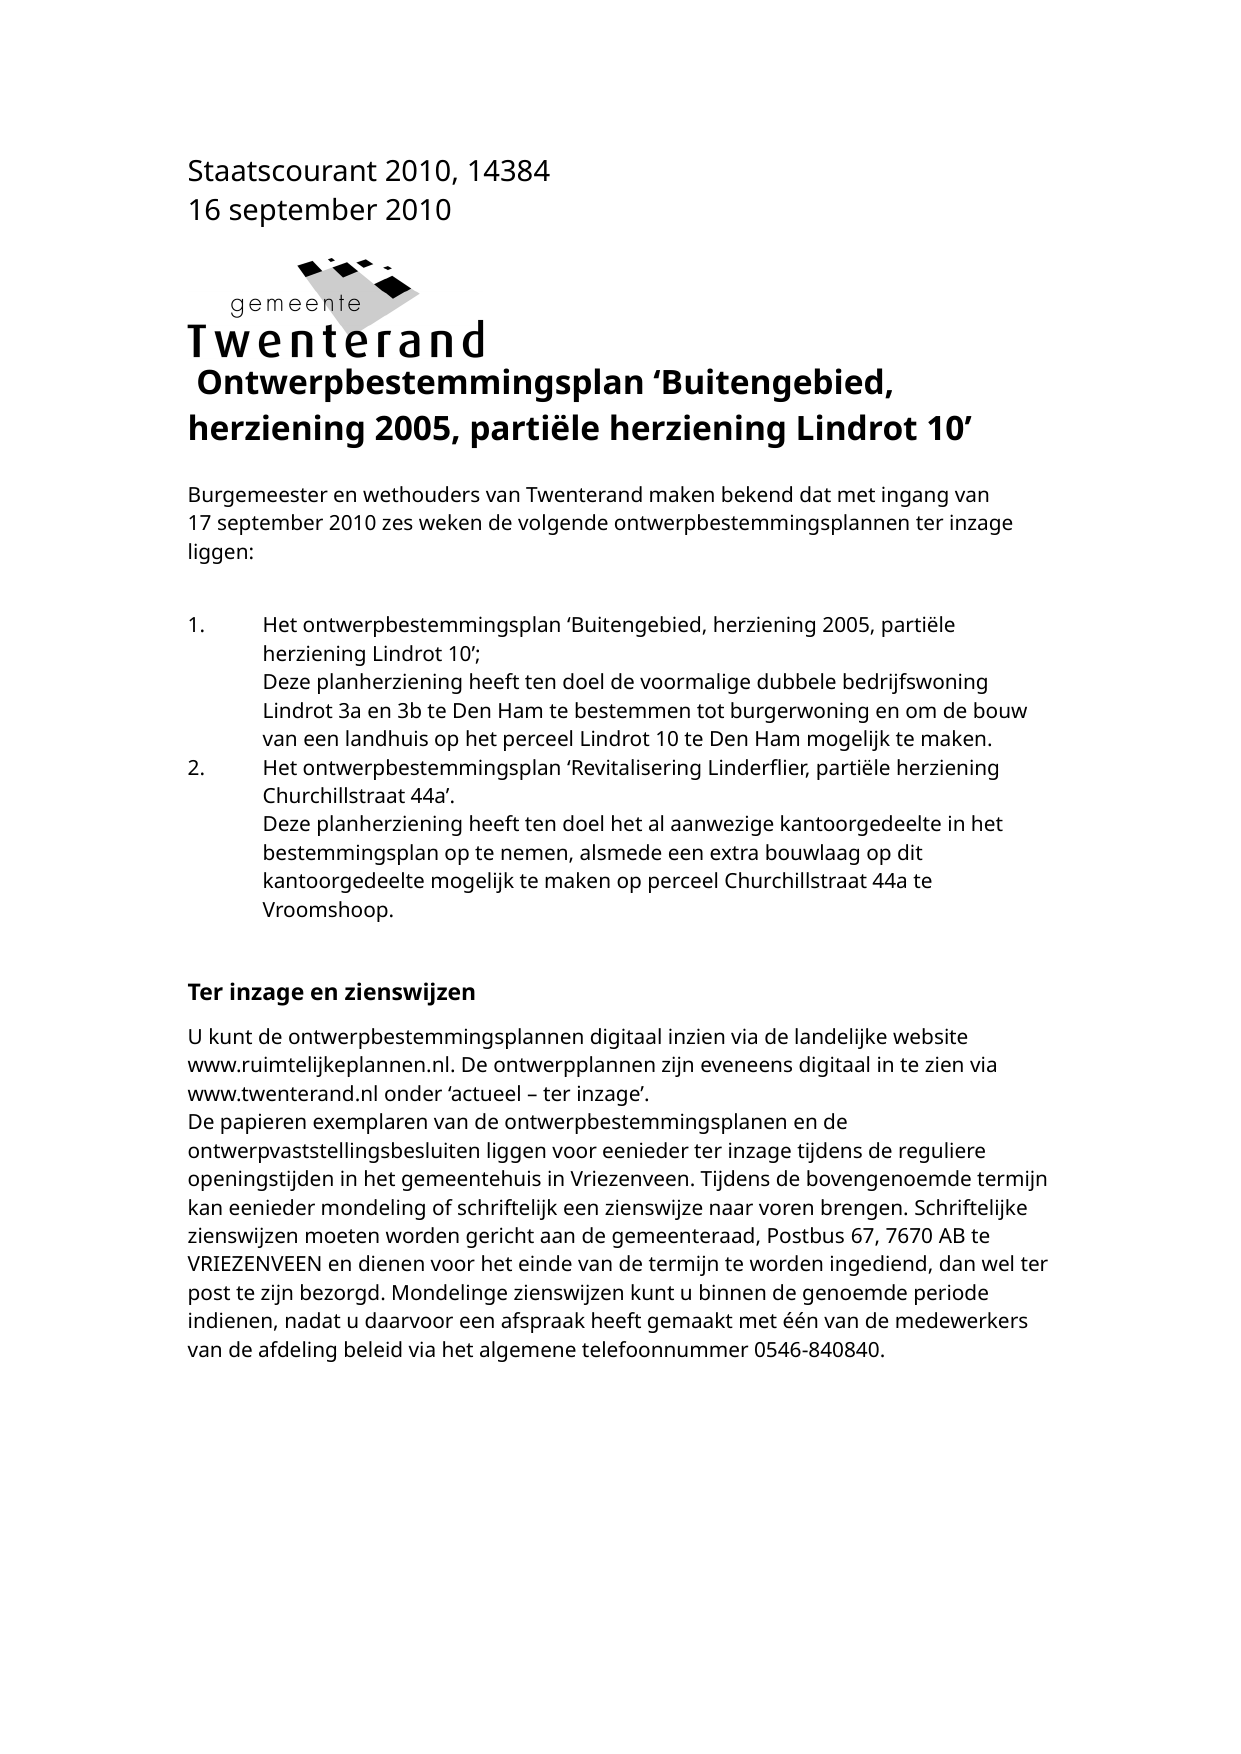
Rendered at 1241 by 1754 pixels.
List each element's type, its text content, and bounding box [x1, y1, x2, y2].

text Burgemeester en wethouders van Twenterand maken bekend dat met ingang van 17 september 2010 zes weken de volgende ontwerpbestemmingsplannen ter inzage liggen: [187, 480, 1053, 565]
subtitle Ter inzage en zienswijzen [187, 976, 1053, 1007]
subtitle Ontwerpbestemmingsplan ‘Buitengebied, herziening 2005, partiële herziening Lindrot 10’ [187, 271, 1053, 450]
text De papieren exemplaren van de ontwerpbestemmingsplanen en de ontwerpvaststellingsbesluiten liggen voor eenieder ter inzage tijdens de reguliere openingstijden in het gemeentehuis in Vriezenveen. Tijdens de bovengenoemde termijn kan eenieder mondeling of schriftelijk een zienswijze naar voren brengen. Schriftelijke zienswijzen moeten worden gericht aan de gemeenteraad, Postbus 67, 7670 AB te VRIEZENVEEN en dienen voor het einde van de termijn te worden ingediend, dan wel ter post te zijn bezorgd. Mondelinge zienswijzen kunt u binnen de genoemde periode indienen, nadat u daarvoor een afspraak heeft gemaakt met één van de medewerkers van de afdeling beleid via het algemene telefoonnummer 0546-840840. [187, 1107, 1053, 1363]
list Deze planherziening heeft ten doel de voormalige dubbele bedrijfswoning Lindrot 3a en 3b te Den Ham te bestemmen tot burgerwoning en om de bouw van een landhuis op het perceel Lindrot 10 te Den Ham mogelijk te maken. [187, 667, 1053, 753]
text 16 september 2010 [187, 190, 1053, 229]
text U kunt de ontwerpbestemmingsplannen digitaal inzien via de landelijke website www.ruimtelijkeplannen.nl. De ontwerpplannen zijn eveneens digitaal in te zien via www.twenterand.nl onder ‘actueel – ter inzage’. [187, 1022, 1053, 1107]
list Het ontwerpbestemmingsplan ‘Revitalisering Linderflier, partiële herziening Churchillstraat 44a’. [187, 753, 1053, 809]
text Staatscourant 2010, 14384 [187, 150, 1053, 190]
list Het ontwerpbestemmingsplan ‘Buitengebied, herziening 2005, partiële herziening Lindrot 10’; [187, 610, 1053, 667]
list Deze planherziening heeft ten doel het al aanwezige kantoorgedeelte in het bestemmingsplan op te nemen, alsmede een extra bouwlaag op dit kantoorgedeelte mogelijk te maken op perceel Churchillstraat 44a te Vroomshoop. [187, 809, 1053, 923]
picture [187, 258, 484, 359]
